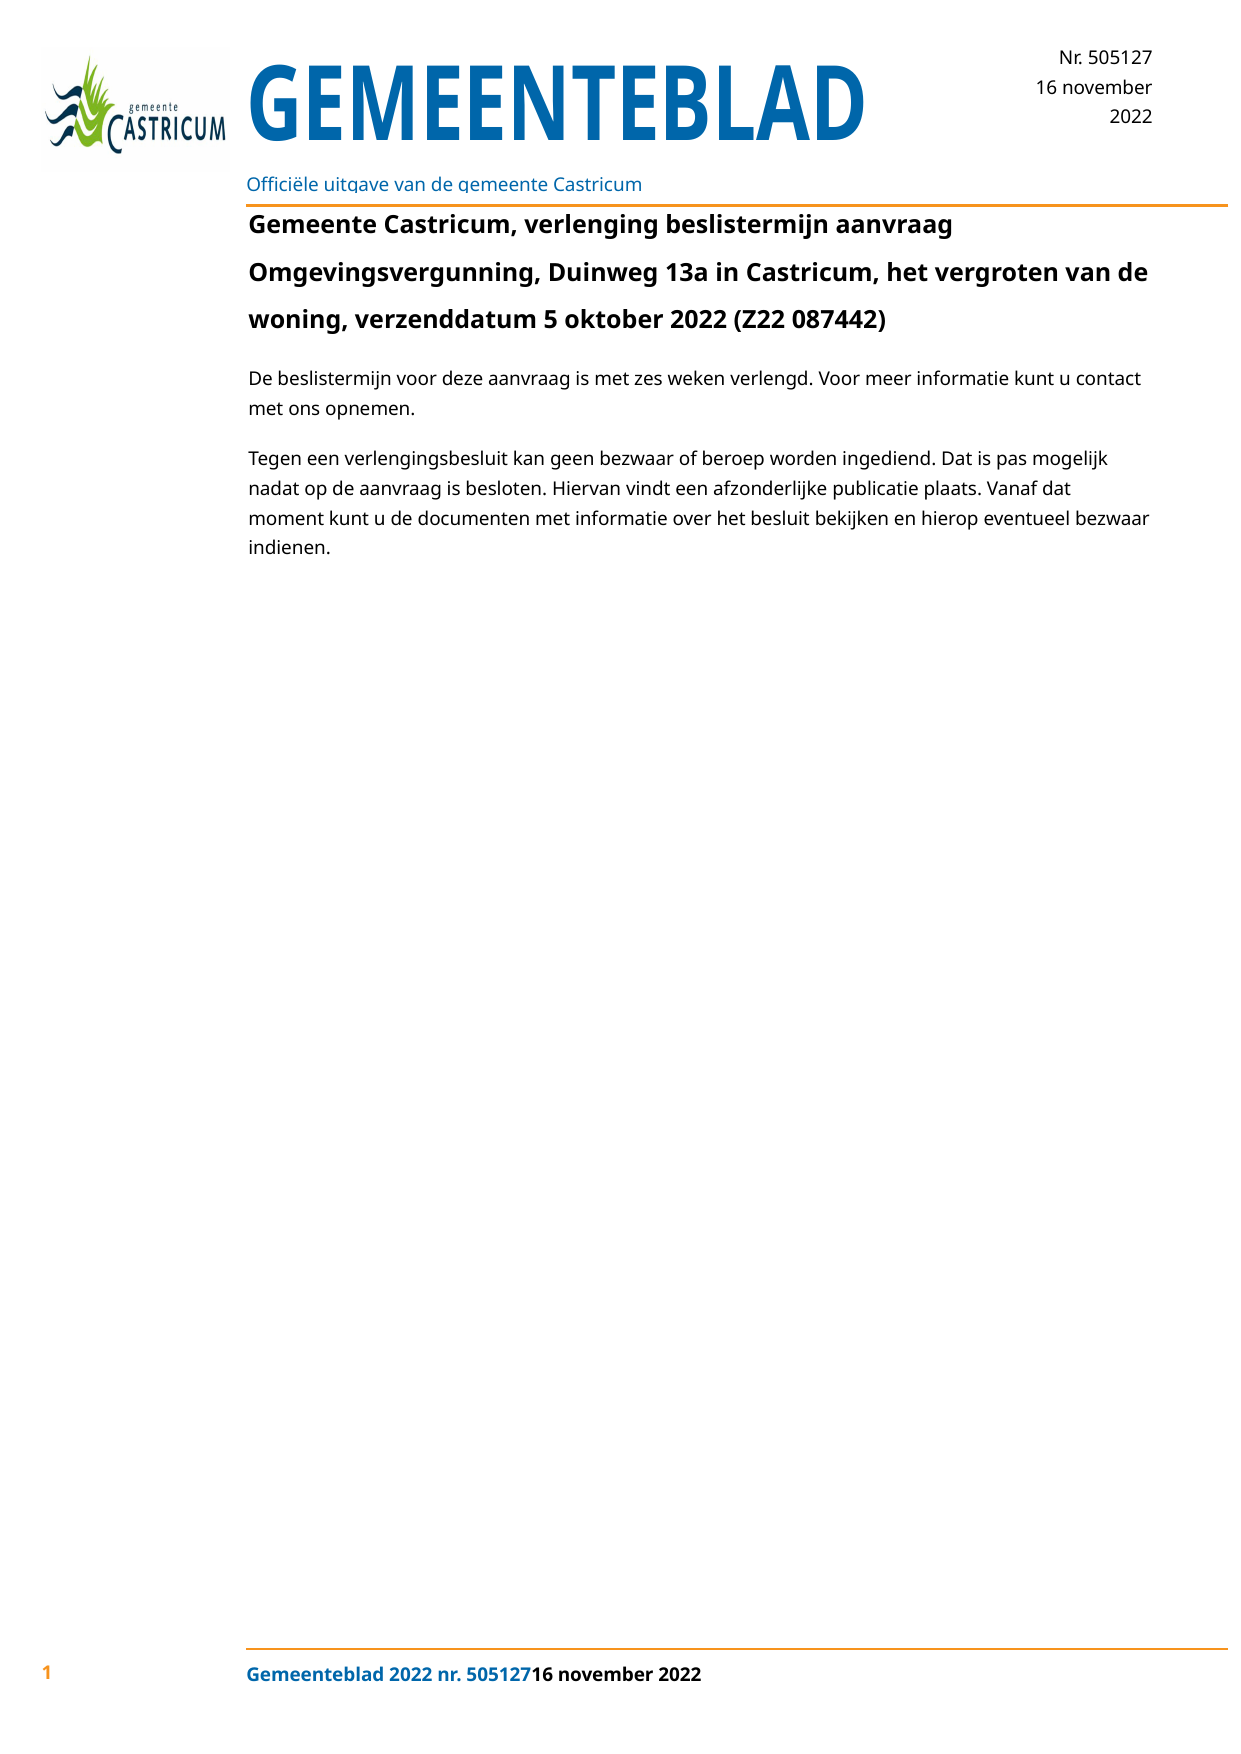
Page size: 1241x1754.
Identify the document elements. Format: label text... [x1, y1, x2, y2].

text Tegen een verlengingsbesluit kan geen bezwaar of beroep worden ingediend. Dat is pas mogelijk nadat op de aanvraag is besloten. Hiervan vindt een afzonderlijke publicatie plaats. Vanaf dat moment kunt u de documenten met informatie over het besluit bekijken en hierop eventueel bezwaar indienen. [248, 446, 1152, 560]
text Gemeente Castricum, verlenging beslistermijn aanvraag Omgevingsvergunning, Duinweg 13a in Castricum, het vergroten van de woning, verzenddatum 5 oktober 2022 (Z22 087442) [248, 207, 1152, 336]
picture [41, 47, 231, 172]
text De beslistermijn voor deze aanvraag is met zes weken verlengd. Voor meer informatie kunt u contact met ons opnemen. [248, 366, 1152, 421]
